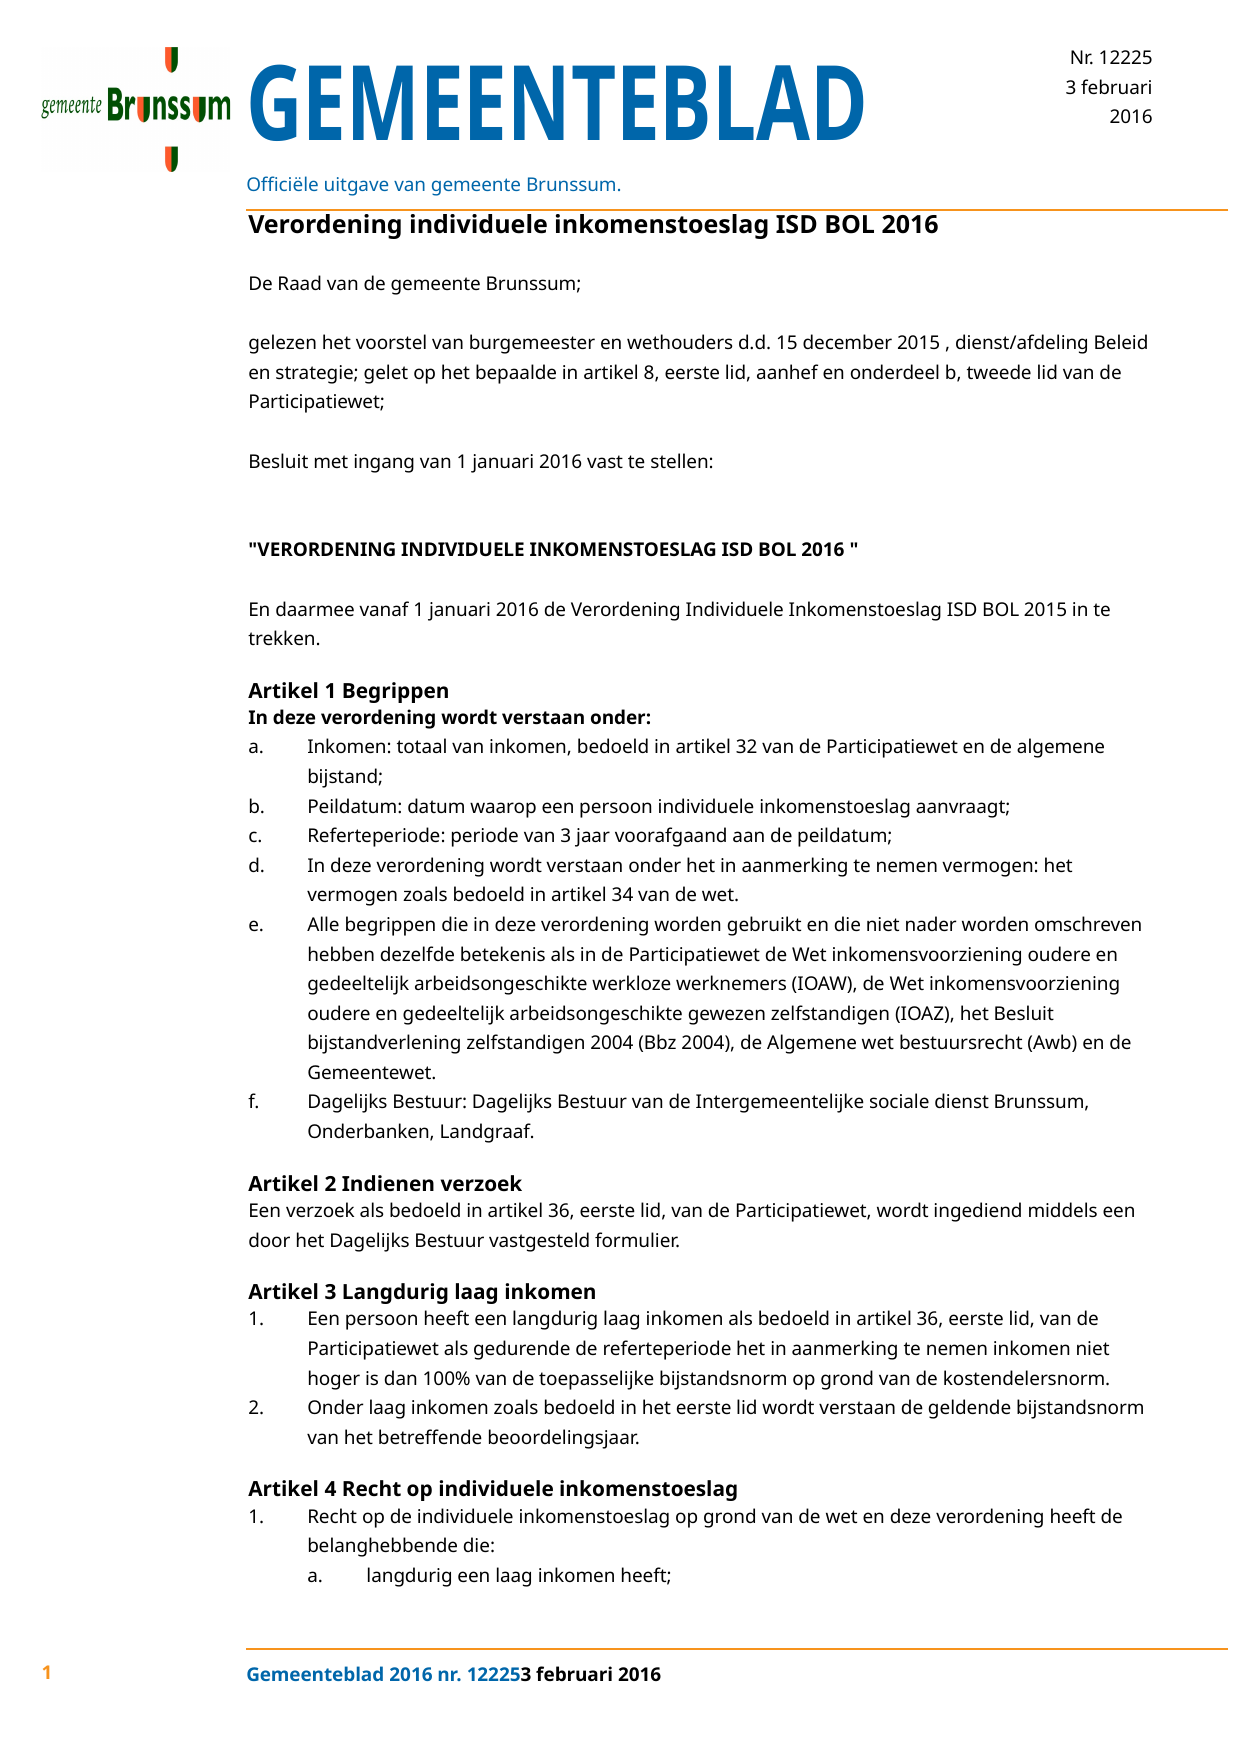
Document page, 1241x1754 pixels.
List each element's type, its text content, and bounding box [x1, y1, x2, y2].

picture [41, 47, 231, 172]
text gelezen het voorstel van burgemeester en wethouders d.d. 15 december 2015 , dienst/afdeling Beleid en strategie; gelet op het bepaalde in artikel 8, eerste lid, aanhef en onderdeel b, tweede lid van de Participatiewet; [248, 329, 1152, 414]
list Een persoon heeft een langdurig laag inkomen als bedoeld in artikel 36, eerste lid, van de Participatiewet als gedurende de referteperiode het in aanmerking te nemen inkomen niet hoger is dan 100% van de toepasselijke bijstandsnorm op grond van de kostendelersnorm. [248, 1306, 1152, 1391]
list Inkomen: totaal van inkomen, bedoeld in artikel 32 van de Participatiewet en de algemene bijstand; [248, 734, 1152, 789]
list In deze verordening wordt verstaan onder het in aanmerking te nemen vermogen: het vermogen zoals bedoeld in artikel 34 van de wet. [248, 852, 1152, 907]
list Onder laag inkomen zoals bedoeld in het eerste lid wordt verstaan de geldende bijstandsnorm van het betreffende beoordelingsjaar. [248, 1394, 1152, 1450]
text In deze verordening wordt verstaan onder: [248, 704, 1152, 730]
list langdurig een laag inkomen heeft; [307, 1562, 1152, 1588]
text De Raad van de gemeente Brunssum; [248, 270, 1152, 296]
list Peildatum: datum waarop een persoon individuele inkomenstoeslag aanvraagt; [248, 793, 1152, 819]
text Artikel 4 Recht op individuele inkomenstoeslag [248, 1474, 1152, 1503]
text Besluit met ingang van 1 januari 2016 vast te stellen: [248, 448, 1152, 473]
list Recht op de individuele inkomenstoeslag op grond van de wet en deze verordening heeft de belanghebbende die: [248, 1503, 1152, 1558]
text Artikel 3 Langdurig laag inkomen [248, 1277, 1152, 1306]
list Dagelijks Bestuur: Dagelijks Bestuur van de Intergemeentelijke sociale dienst Brunssum, Onderbanken, Landgraaf. [248, 1089, 1152, 1144]
list Referteperiode: periode van 3 jaar voorafgaand aan de peildatum; [248, 822, 1152, 848]
text "VERORDENING INDIVIDUELE INKOMENSTOESLAG ISD BOL 2016 " [248, 537, 1152, 562]
text En daarmee vanaf 1 januari 2016 de Verordening Individuele Inkomenstoeslag ISD BOL 2015 in te trekken. [248, 596, 1152, 651]
list Alle begrippen die in deze verordening worden gebruikt en die niet nader worden omschreven hebben dezelfde betekenis als in de Participatiewet de Wet inkomensvoorziening oudere en gedeeltelijk arbeidsongeschikte werkloze werknemers (IOAW), de Wet inkomensvoorziening oudere en gedeeltelijk arbeidsongeschikte gewezen zelfstandigen (IOAZ), het Besluit bijstandverlening zelfstandigen 2004 (Bbz 2004), de Algemene wet bestuursrecht (Awb) en de Gemeentewet. [248, 911, 1152, 1085]
text Verordening individuele inkomenstoeslag ISD BOL 2016 [248, 211, 1152, 241]
text Artikel 2 Indienen verzoek [248, 1169, 1152, 1197]
text Een verzoek als bedoeld in artikel 36, eerste lid, van de Participatiewet, wordt ingediend middels een door het Dagelijks Bestuur vastgesteld formulier. [248, 1197, 1152, 1252]
text Artikel 1 Begrippen [248, 676, 1152, 704]
